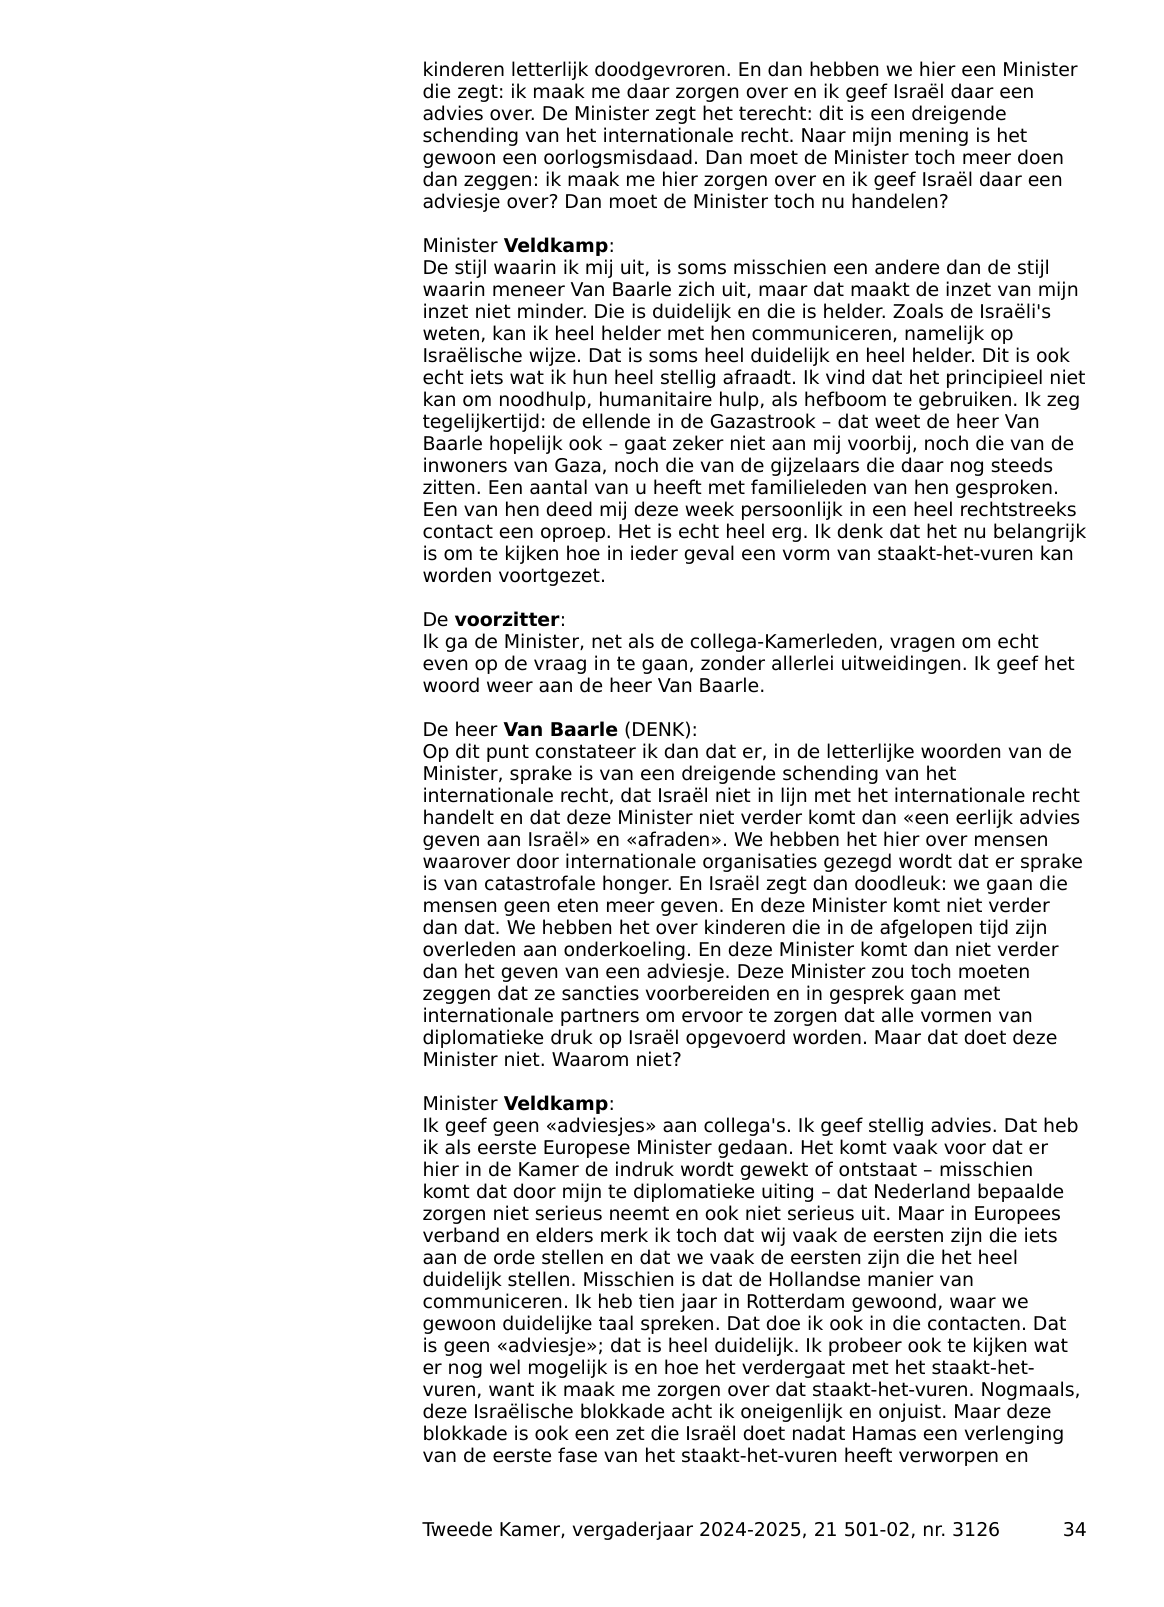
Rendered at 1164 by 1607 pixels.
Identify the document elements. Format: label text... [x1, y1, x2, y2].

text De stijl waarin ik mij uit, is soms misschien een andere dan de stijl waarin meneer Van Baarle zich uit, maar dat maakt de inzet van mijn inzet niet minder. Die is duidelijk en die is helder. Zoals de Israëli's weten, kan ik heel helder met hen communiceren, namelijk op Israëlische wijze. Dat is soms heel duidelijk en heel helder. Dit is ook echt iets wat ik hun heel stellig afraadt. Ik vind dat het principieel niet kan om noodhulp, humanitaire hulp, als hefboom te gebruiken. Ik zeg tegelijkertijd: de ellende in de Gazastrook – dat weet de heer Van Baarle hopelijk ook – gaat zeker niet aan mij voorbij, noch die van de inwoners van Gaza, noch die van de gijzelaars die daar nog steeds zitten. Een aantal van u heeft met familieleden van hen gesproken. Een van hen deed mij deze week persoonlijk in een heel rechtstreeks contact een oproep. Het is echt heel erg. Ik denk dat het nu belangrijk is om te kijken hoe in ieder geval een vorm van staakt-het-vuren kan worden voortgezet. [422, 257, 1087, 587]
text kinderen letterlijk doodgevroren. En dan hebben we hier een Minister die zegt: ik maak me daar zorgen over en ik geef Israël daar een advies over. De Minister zegt het terecht: dit is een dreigende schending van het internationale recht. Naar mijn mening is het gewoon een oorlogsmisdaad. Dan moet de Minister toch meer doen dan zeggen: ik maak me hier zorgen over en ik geef Israël daar een adviesje over? Dan moet de Minister toch nu handelen? [422, 59, 1087, 213]
text De voorzitter: [422, 609, 1087, 631]
text Minister Veldkamp: [422, 235, 1087, 257]
text Ik geef geen «adviesjes» aan collega's. Ik geef stellig advies. Dat heb ik als eerste Europese Minister gedaan. Het komt vaak voor dat er hier in de Kamer de indruk wordt gewekt of ontstaat – misschien komt dat door mijn te diplomatieke uiting – dat Nederland bepaalde zorgen niet serieus neemt en ook niet serieus uit. Maar in Europees verband en elders merk ik toch dat wij vaak de eersten zijn die iets aan de orde stellen en dat we vaak de eersten zijn die het heel duidelijk stellen. Misschien is dat de Hollandse manier van communiceren. Ik heb tien jaar in Rotterdam gewoond, waar we gewoon duidelijke taal spreken. Dat doe ik ook in die contacten. Dat is geen «adviesje»; dat is heel duidelijk. Ik probeer ook te kijken wat er nog wel mogelijk is en hoe het verdergaat met het staakt-het-vuren, want ik maak me zorgen over dat staakt-het-vuren. Nogmaals, deze Israëlische blokkade acht ik oneigenlijk en onjuist. Maar deze blokkade is ook een zet die Israël doet nadat Hamas een verlenging van de eerste fase van het staakt-het-vuren heeft verworpen en [422, 1115, 1087, 1467]
text De heer Van Baarle (DENK): [422, 719, 1087, 741]
text Op dit punt constateer ik dan dat er, in de letterlijke woorden van de Minister, sprake is van een dreigende schending van het internationale recht, dat Israël niet in lijn met het internationale recht handelt en dat deze Minister niet verder komt dan «een eerlijk advies geven aan Israël» en «afraden». We hebben het hier over mensen waarover door internationale organisaties gezegd wordt dat er sprake is van catastrofale honger. En Israël zegt dan doodleuk: we gaan die mensen geen eten meer geven. En deze Minister komt niet verder dan dat. We hebben het over kinderen die in de afgelopen tijd zijn overleden aan onderkoeling. En deze Minister komt dan niet verder dan het geven van een adviesje. Deze Minister zou toch moeten zeggen dat ze sancties voorbereiden en in gesprek gaan met internationale partners om ervoor te zorgen dat alle vormen van diplomatieke druk op Israël opgevoerd worden. Maar dat doet deze Minister niet. Waarom niet? [422, 741, 1087, 1071]
text Ik ga de Minister, net als de collega-Kamerleden, vragen om echt even op de vraag in te gaan, zonder allerlei uitweidingen. Ik geef het woord weer aan de heer Van Baarle. [422, 631, 1087, 697]
text Minister Veldkamp: [422, 1093, 1087, 1115]
